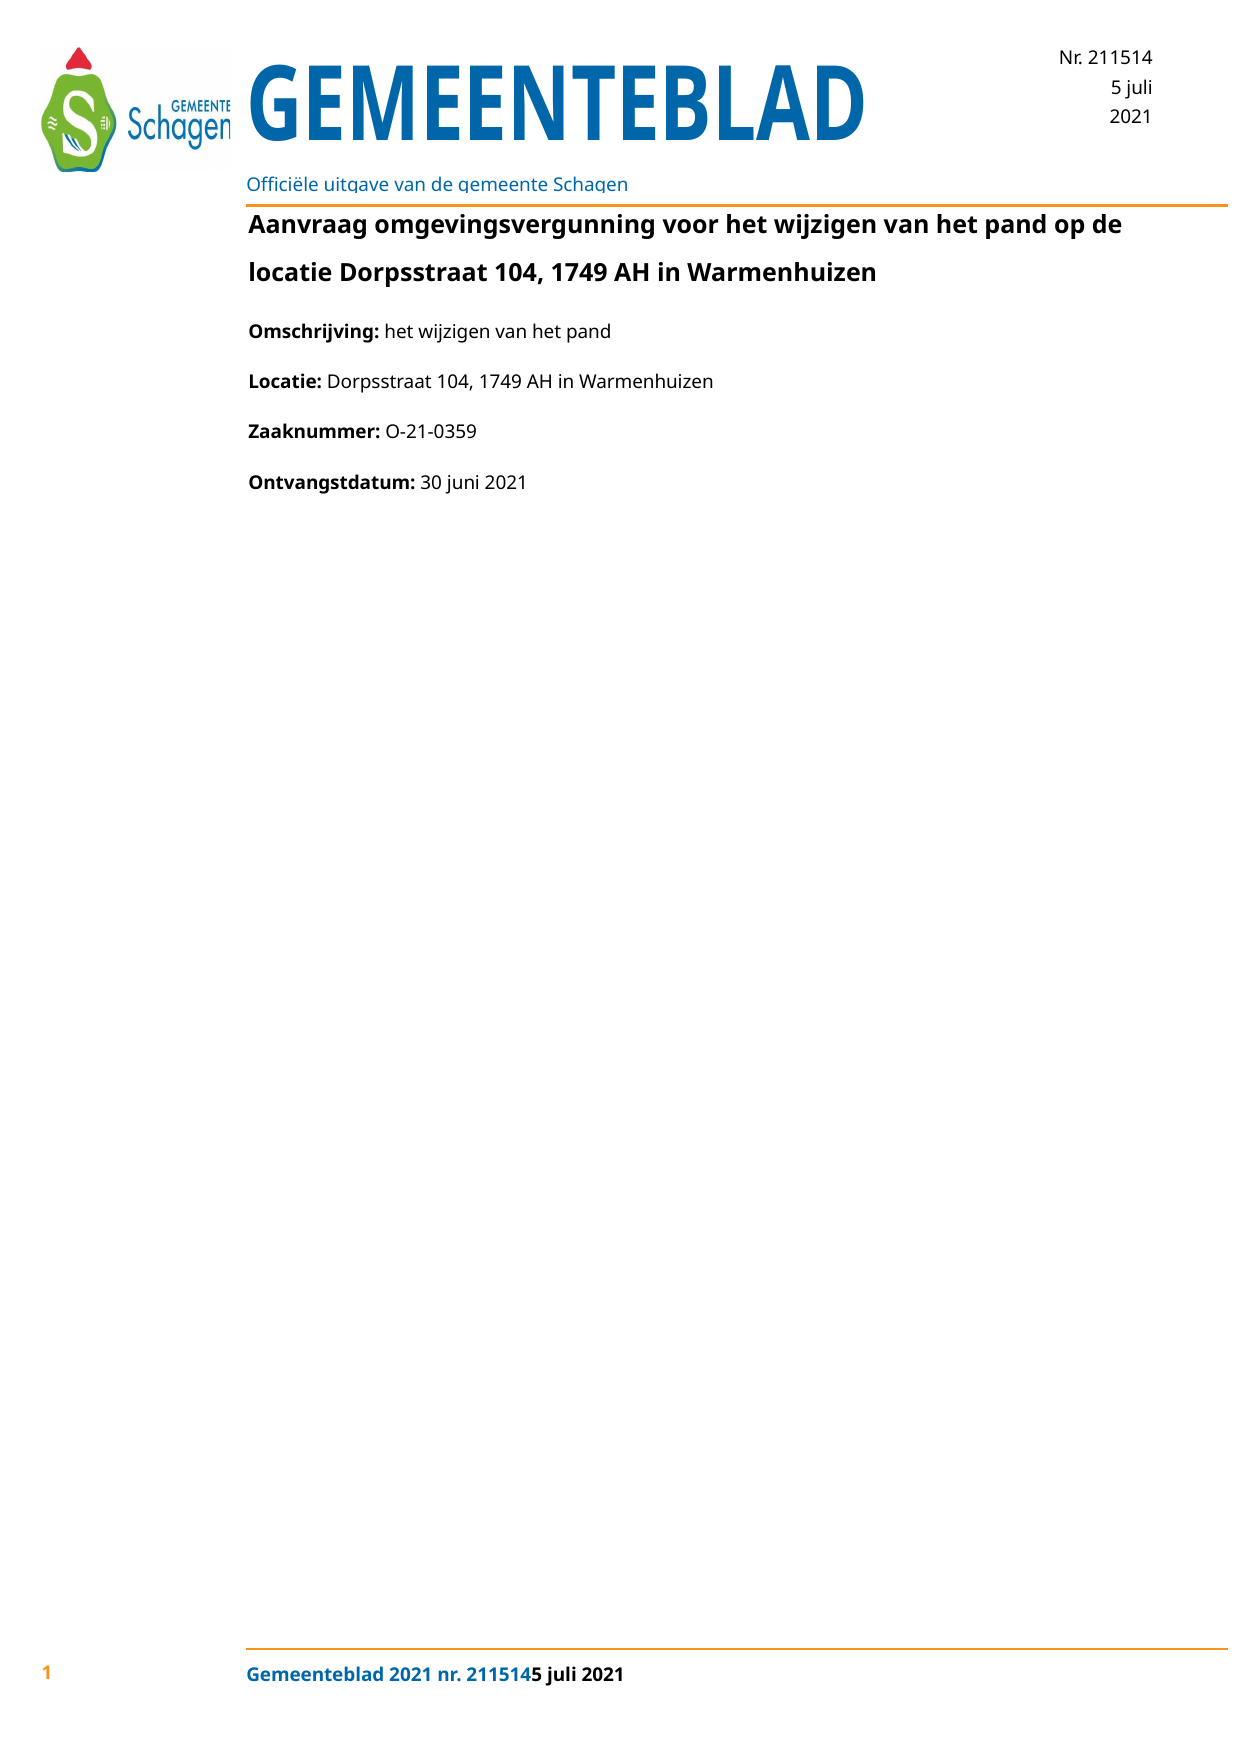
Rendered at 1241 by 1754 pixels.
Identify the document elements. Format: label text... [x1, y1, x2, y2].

text Omschrijving: het wijzigen van het pand [248, 318, 1152, 344]
text Zaaknummer: O-21-0359 [248, 419, 1152, 444]
picture [41, 47, 231, 172]
text Ontvangstdatum: 30 juni 2021 [248, 469, 1152, 495]
text Aanvraag omgevingsvergunning voor het wijzigen van het pand op de locatie Dorpsstraat 104, 1749 AH in Warmenhuizen [248, 207, 1152, 288]
text Locatie: Dorpsstraat 104, 1749 AH in Warmenhuizen [248, 368, 1152, 394]
